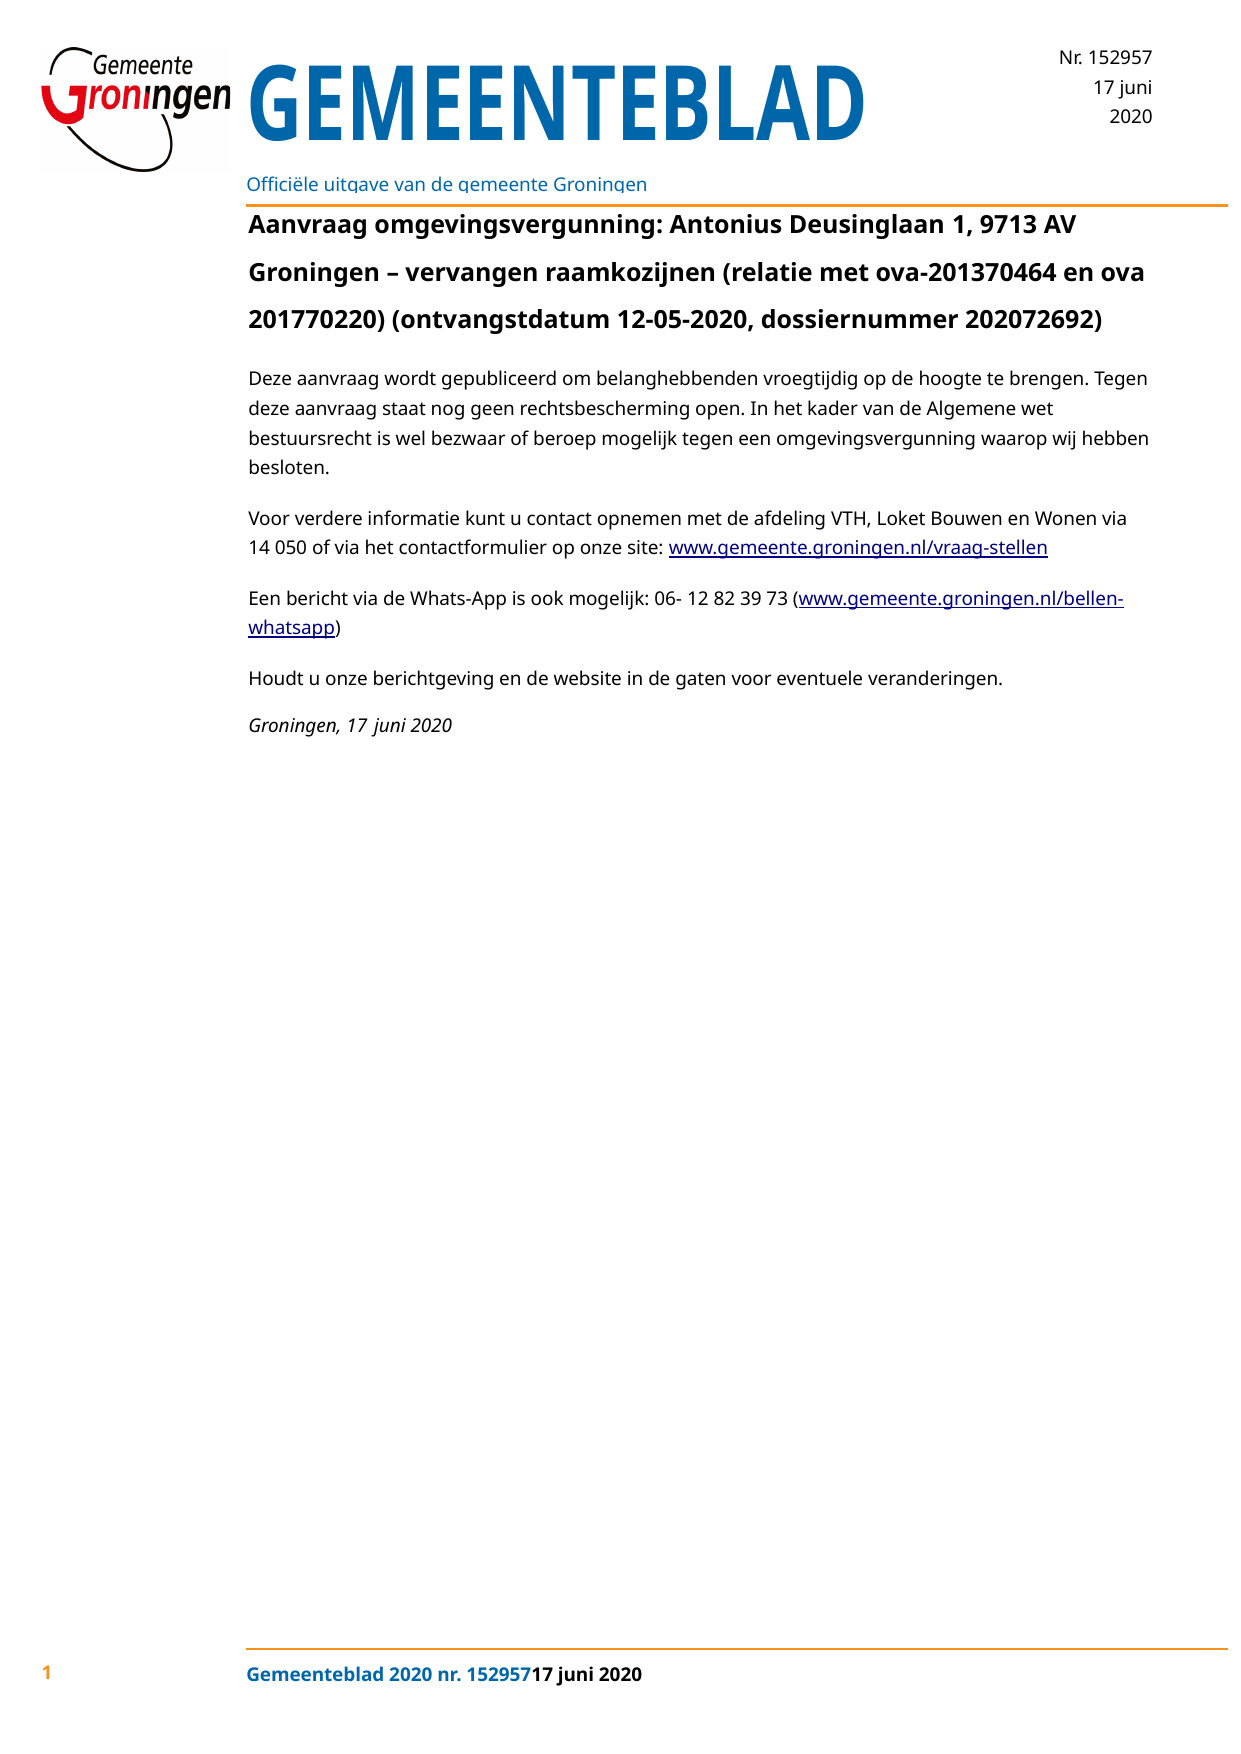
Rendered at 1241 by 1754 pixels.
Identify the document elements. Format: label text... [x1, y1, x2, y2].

text Aanvraag omgevingsvergunning: Antonius Deusinglaan 1, 9713 AV Groningen – vervangen raamkozijnen (relatie met ova-201370464 en ova 201770220) (ontvangstdatum 12-05-2020, dossiernummer 202072692) [248, 207, 1152, 336]
text Voor verdere informatie kunt u contact opnemen met de afdeling VTH, Loket Bouwen en Wonen via 14 050 of via het contactformulier op onze site: www.gemeente.groningen.nl/vraag-stellen [248, 505, 1152, 560]
text Houdt u onze berichtgeving en de website in de gaten voor eventuele veranderingen. [248, 665, 1152, 690]
text Een bericht via de Whats-App is ook mogelijk: 06- 12 82 39 73 (www.gemeente.groningen.nl/bellen-whatsapp) [248, 585, 1152, 640]
picture [41, 47, 231, 172]
text Deze aanvraag wordt gepubliceerd om belanghebbenden vroegtijdig op de hoogte te brengen. Tegen deze aanvraag staat nog geen rechtsbescherming open. In het kader van de Algemene wet bestuursrecht is wel bezwaar of beroep mogelijk tegen een omgevingsvergunning waarop wij hebben besloten. [248, 366, 1152, 480]
text Groningen, 17 juni 2020 [248, 712, 1152, 738]
